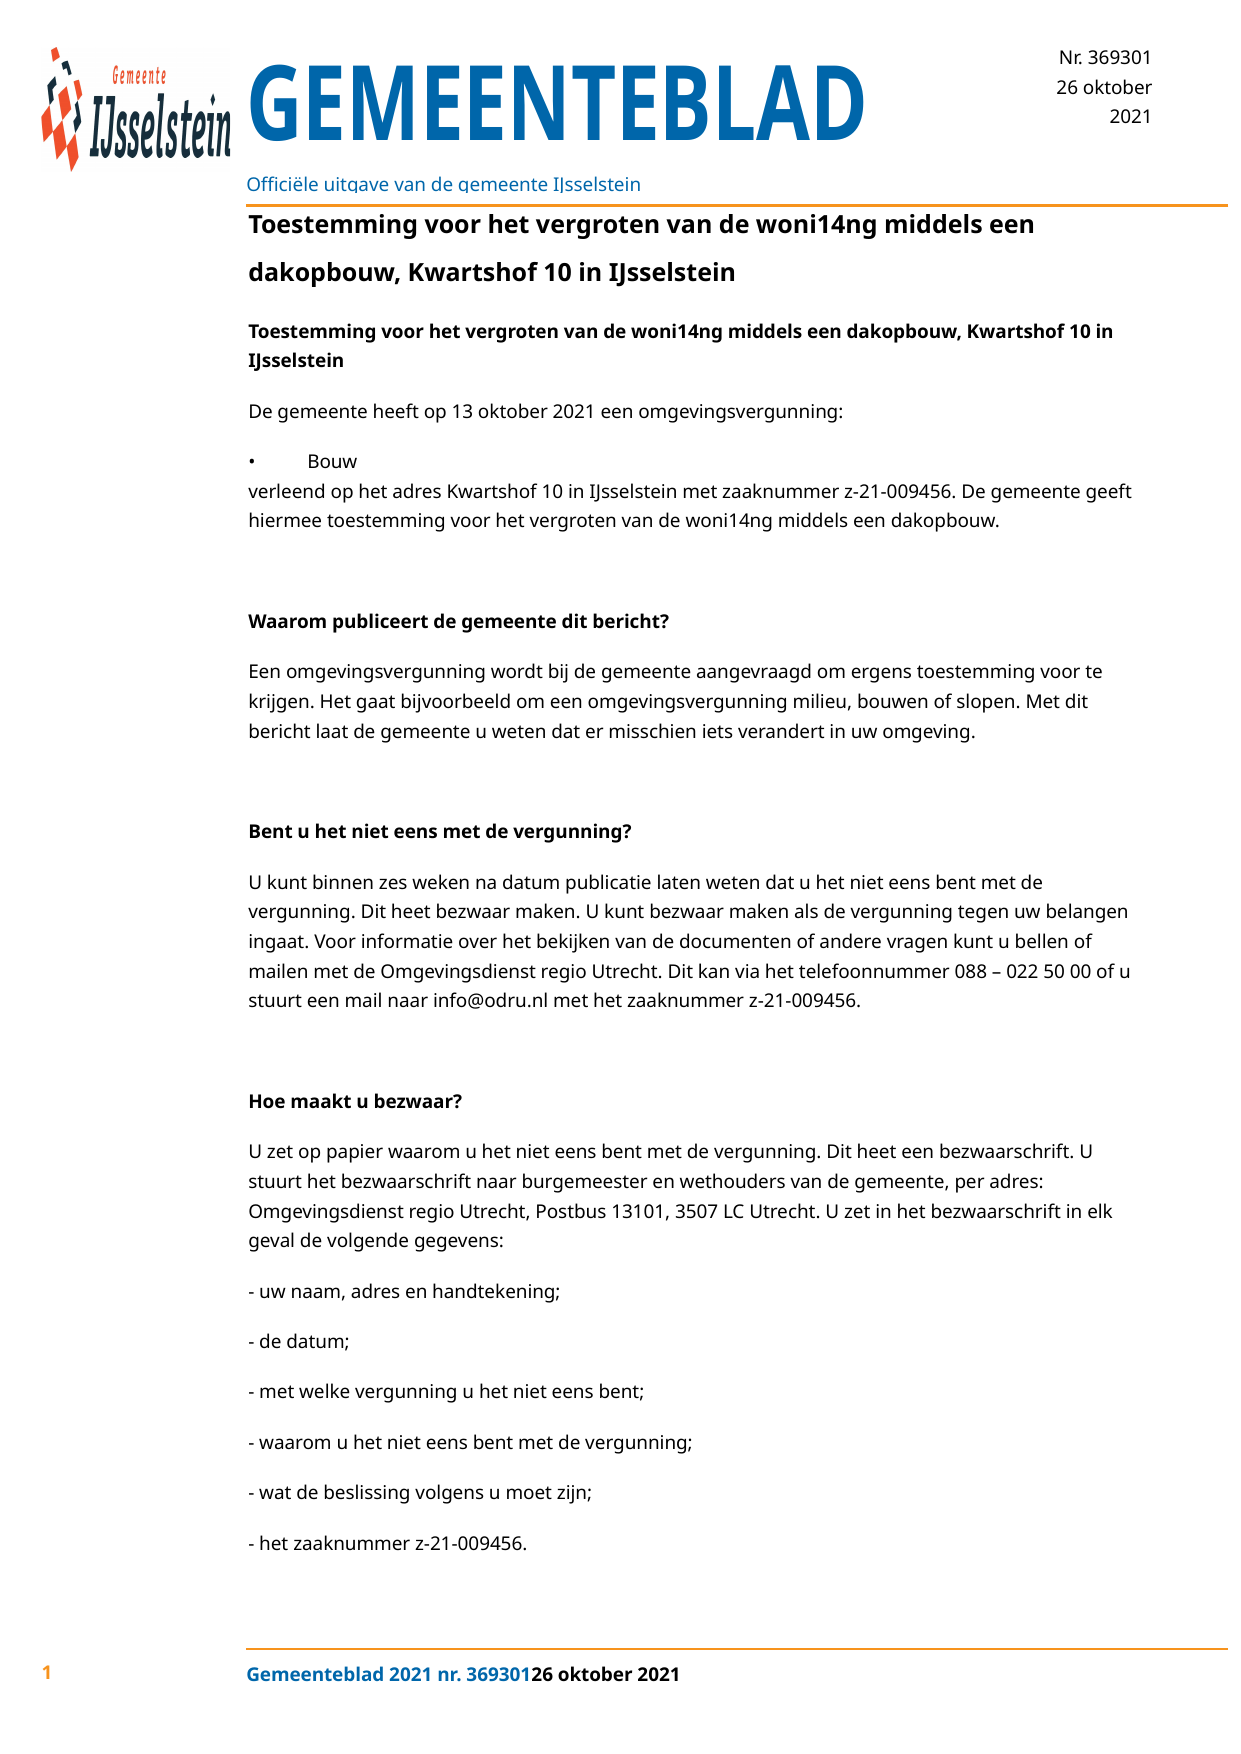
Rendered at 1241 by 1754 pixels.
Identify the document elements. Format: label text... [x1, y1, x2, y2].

text Toestemming voor het vergroten van de woni14ng middels een dakopbouw, Kwartshof 10 in IJsselstein [248, 207, 1152, 288]
text U zet op papier waarom u het niet eens bent met de vergunning. Dit heet een bezwaarschrift. U stuurt het bezwaarschrift naar burgemeester en wethouders van de gemeente, per adres: Omgevingsdienst regio Utrecht, Postbus 13101, 3507 LC Utrecht. U zet in het bezwaarschrift in elk geval de volgende gegevens: [248, 1139, 1152, 1253]
text - met welke vergunning u het niet eens bent; [248, 1379, 1152, 1404]
text Een omgevingsvergunning wordt bij de gemeente aangevraagd om ergens toestemming voor te krijgen. Het gaat bijvoorbeeld om een omgevingsvergunning milieu, bouwen of slopen. Met dit bericht laat de gemeente u weten dat er misschien iets verandert in uw omgeving. [248, 659, 1152, 744]
text - het zaaknummer z-21-009456. [248, 1530, 1152, 1556]
text Bent u het niet eens met de vergunning? [248, 819, 1152, 844]
text - uw naam, adres en handtekening; [248, 1278, 1152, 1304]
text U kunt binnen zes weken na datum publicatie laten weten dat u het niet eens bent met de vergunning. Dit heet bezwaar maken. U kunt bezwaar maken als de vergunning tegen uw belangen ingaat. Voor informatie over het bekijken van de documenten of andere vragen kunt u bellen of mailen met de Omgevingsdienst regio Utrecht. Dit kan via het telefoonnummer 088 – 022 50 00 of u stuurt een mail naar info@odru.nl met het zaaknummer z-21-009456. [248, 869, 1152, 1013]
list Bouw [248, 448, 1152, 474]
text - waarom u het niet eens bent met de vergunning; [248, 1429, 1152, 1455]
text - wat de beslissing volgens u moet zijn; [248, 1479, 1152, 1505]
text Waarom publiceert de gemeente dit bericht? [248, 608, 1152, 634]
text verleend op het adres Kwartshof 10 in IJsselstein met zaaknummer z-21-009456. De gemeente geeft hiermee toestemming voor het vergroten van de woni14ng middels een dakopbouw. [248, 478, 1152, 533]
picture [41, 47, 231, 172]
text De gemeente heeft op 13 oktober 2021 een omgevingsvergunning: [248, 398, 1152, 424]
text Toestemming voor het vergroten van de woni14ng middels een dakopbouw, Kwartshof 10 in IJsselstein [248, 318, 1152, 373]
text - de datum; [248, 1328, 1152, 1354]
text Hoe maakt u bezwaar? [248, 1088, 1152, 1114]
